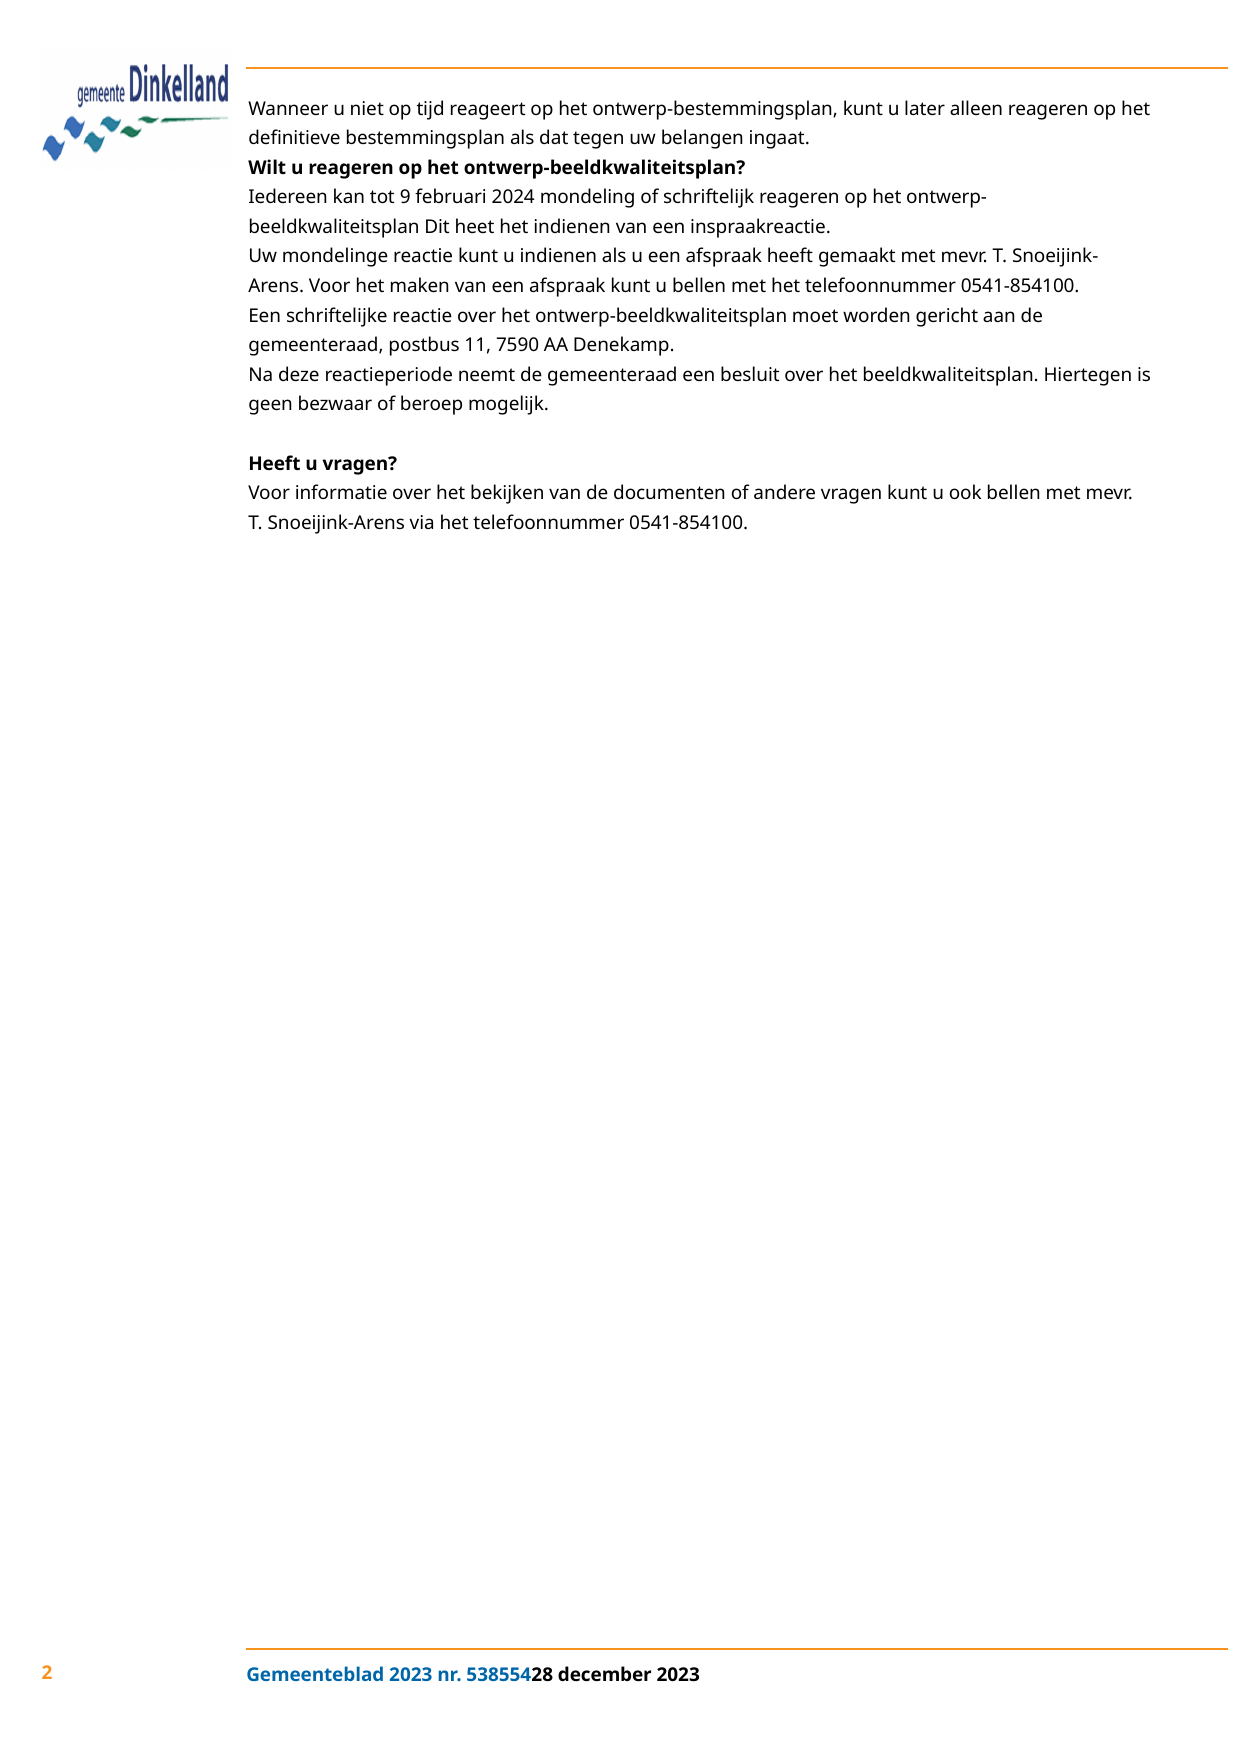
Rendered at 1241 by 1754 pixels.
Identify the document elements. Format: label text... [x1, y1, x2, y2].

picture [41, 47, 231, 172]
text Iedereen kan tot 9 februari 2024 mondeling of schriftelijk reageren op het ontwerp-beeldkwaliteitsplan Dit heet het indienen van een inspraakreactie. [248, 183, 1152, 239]
text Na deze reactieperiode neemt de gemeenteraad een besluit over het beeldkwaliteitsplan. Hiertegen is geen bezwaar of beroep mogelijk. [248, 361, 1152, 416]
text Wanneer u niet op tijd reageert op het ontwerp-bestemmingsplan, kunt u later alleen reageren op het definitieve bestemmingsplan als dat tegen uw belangen ingaat. [248, 95, 1152, 150]
text Voor informatie over het bekijken van de documenten of andere vragen kunt u ook bellen met mevr. T. Snoeijink-Arens via het telefoonnummer 0541-854100. [248, 479, 1152, 535]
text Uw mondelinge reactie kunt u indienen als u een afspraak heeft gemaakt met mevr. T. Snoeijink-Arens. Voor het maken van een afspraak kunt u bellen met het telefoonnummer 0541-854100. [248, 243, 1152, 298]
text Heeft u vragen? [248, 450, 1152, 476]
text Een schriftelijke reactie over het ontwerp-beeldkwaliteitsplan moet worden gericht aan de gemeenteraad, postbus 11, 7590 AA Denekamp. [248, 302, 1152, 357]
text Wilt u reageren op het ontwerp-beeldkwaliteitsplan? [248, 154, 1152, 180]
